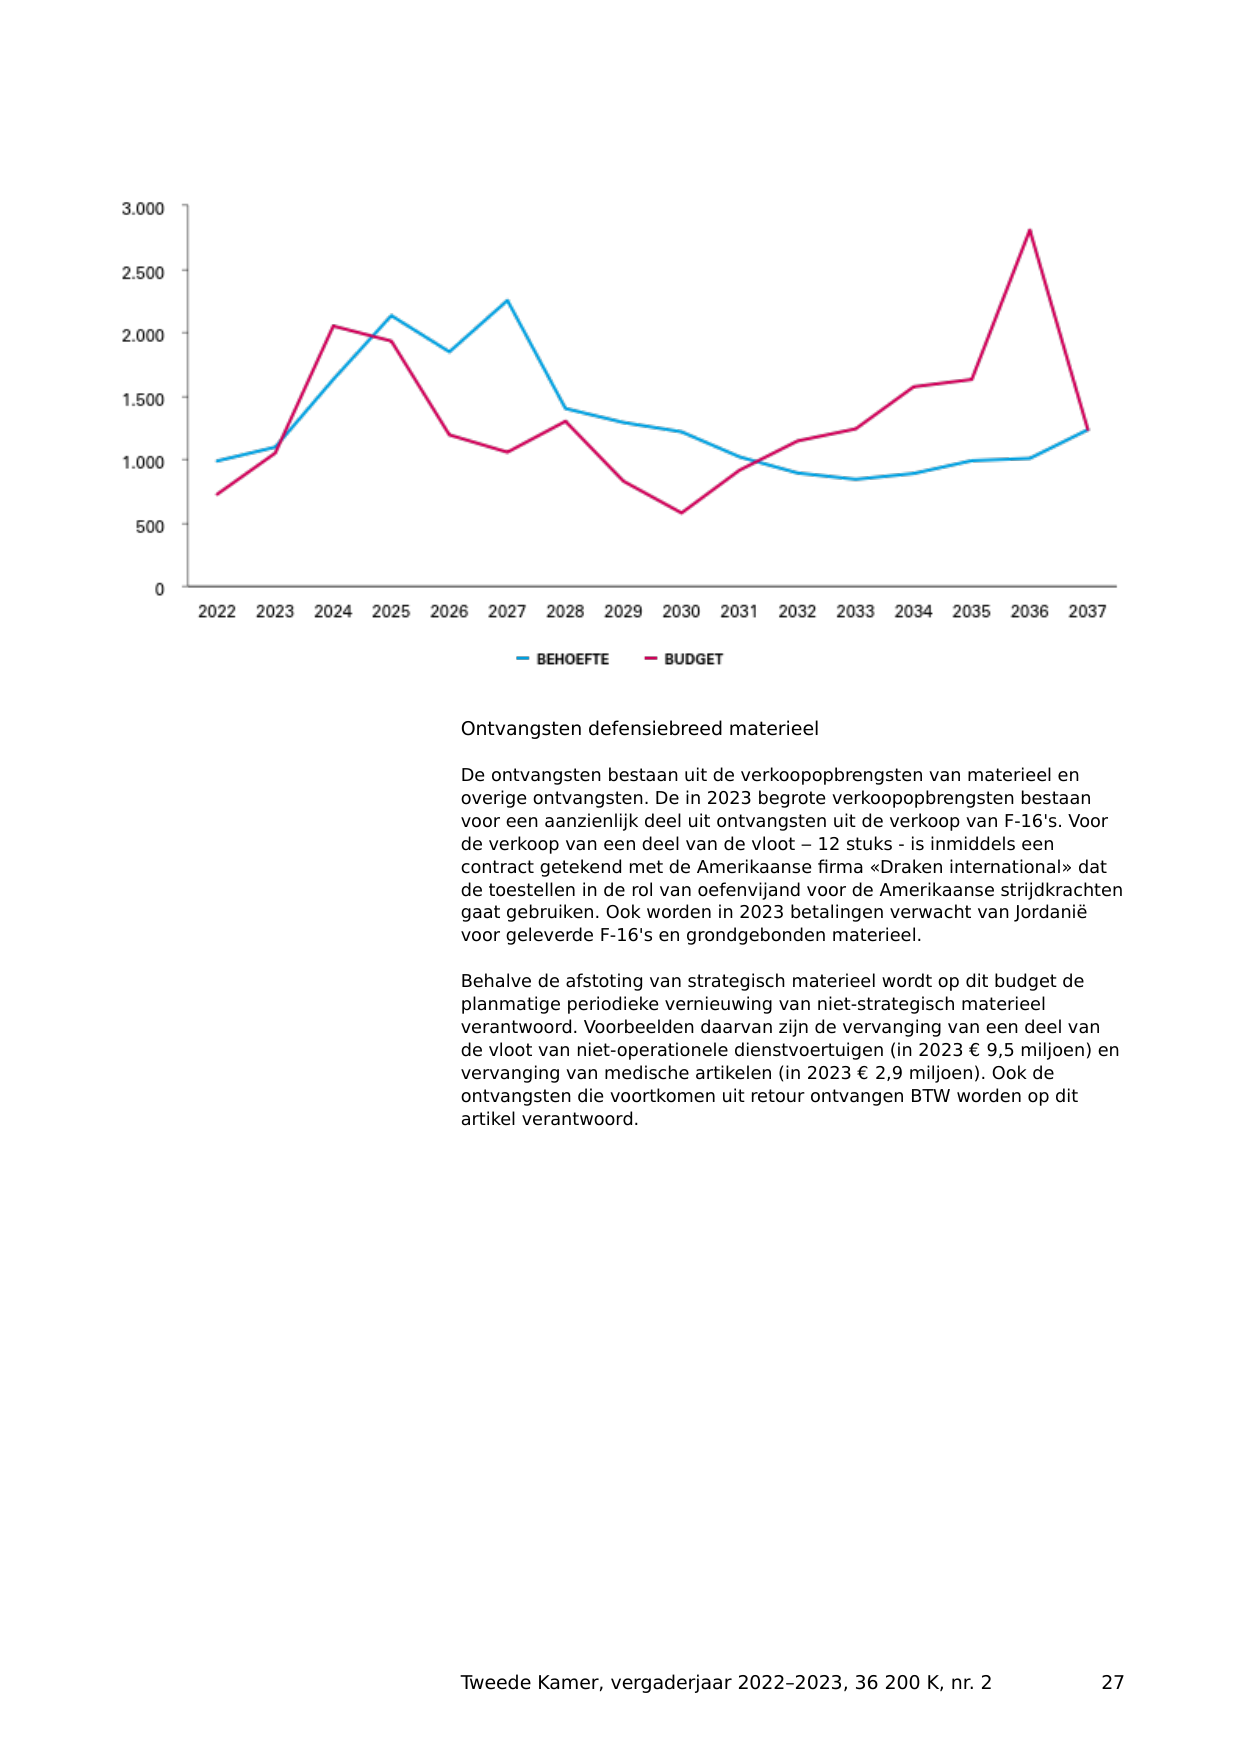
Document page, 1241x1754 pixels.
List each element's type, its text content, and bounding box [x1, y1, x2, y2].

title Ontvangsten defensiebreed materieel [461, 717, 1125, 739]
text De ontvangsten bestaan uit de verkoopopbrengsten van materieel en overige ontvangsten. De in 2023 begrote verkoopopbrengsten bestaan voor een aanzienlijk deel uit ontvangsten uit de verkoop van F-16's. Voor de verkoop van een deel van de vloot ‒ 12 stuks - is inmiddels een contract getekend met de Amerikaanse firma «Draken international» dat de toestellen in de rol van oefenvijand voor de Amerikaanse strijdkrachten gaat gebruiken. Ook worden in 2023 betalingen verwacht van Jordanië voor geleverde F-16's en grondgebonden materieel. [461, 763, 1125, 946]
text Behalve de afstoting van strategisch materieel wordt op dit budget de planmatige periodieke vernieuwing van niet-strategisch materieel verantwoord. Voorbeelden daarvan zijn de vervanging van een deel van de vloot van niet-operationele dienstvoertuigen (in 2023 € 9,5 miljoen) en vervanging van medische artikelen (in 2023 € 2,9 miljoen). Ook de ontvangsten die voortkomen uit retour ontvangen BTW worden op dit artikel verantwoord. [461, 969, 1125, 1130]
